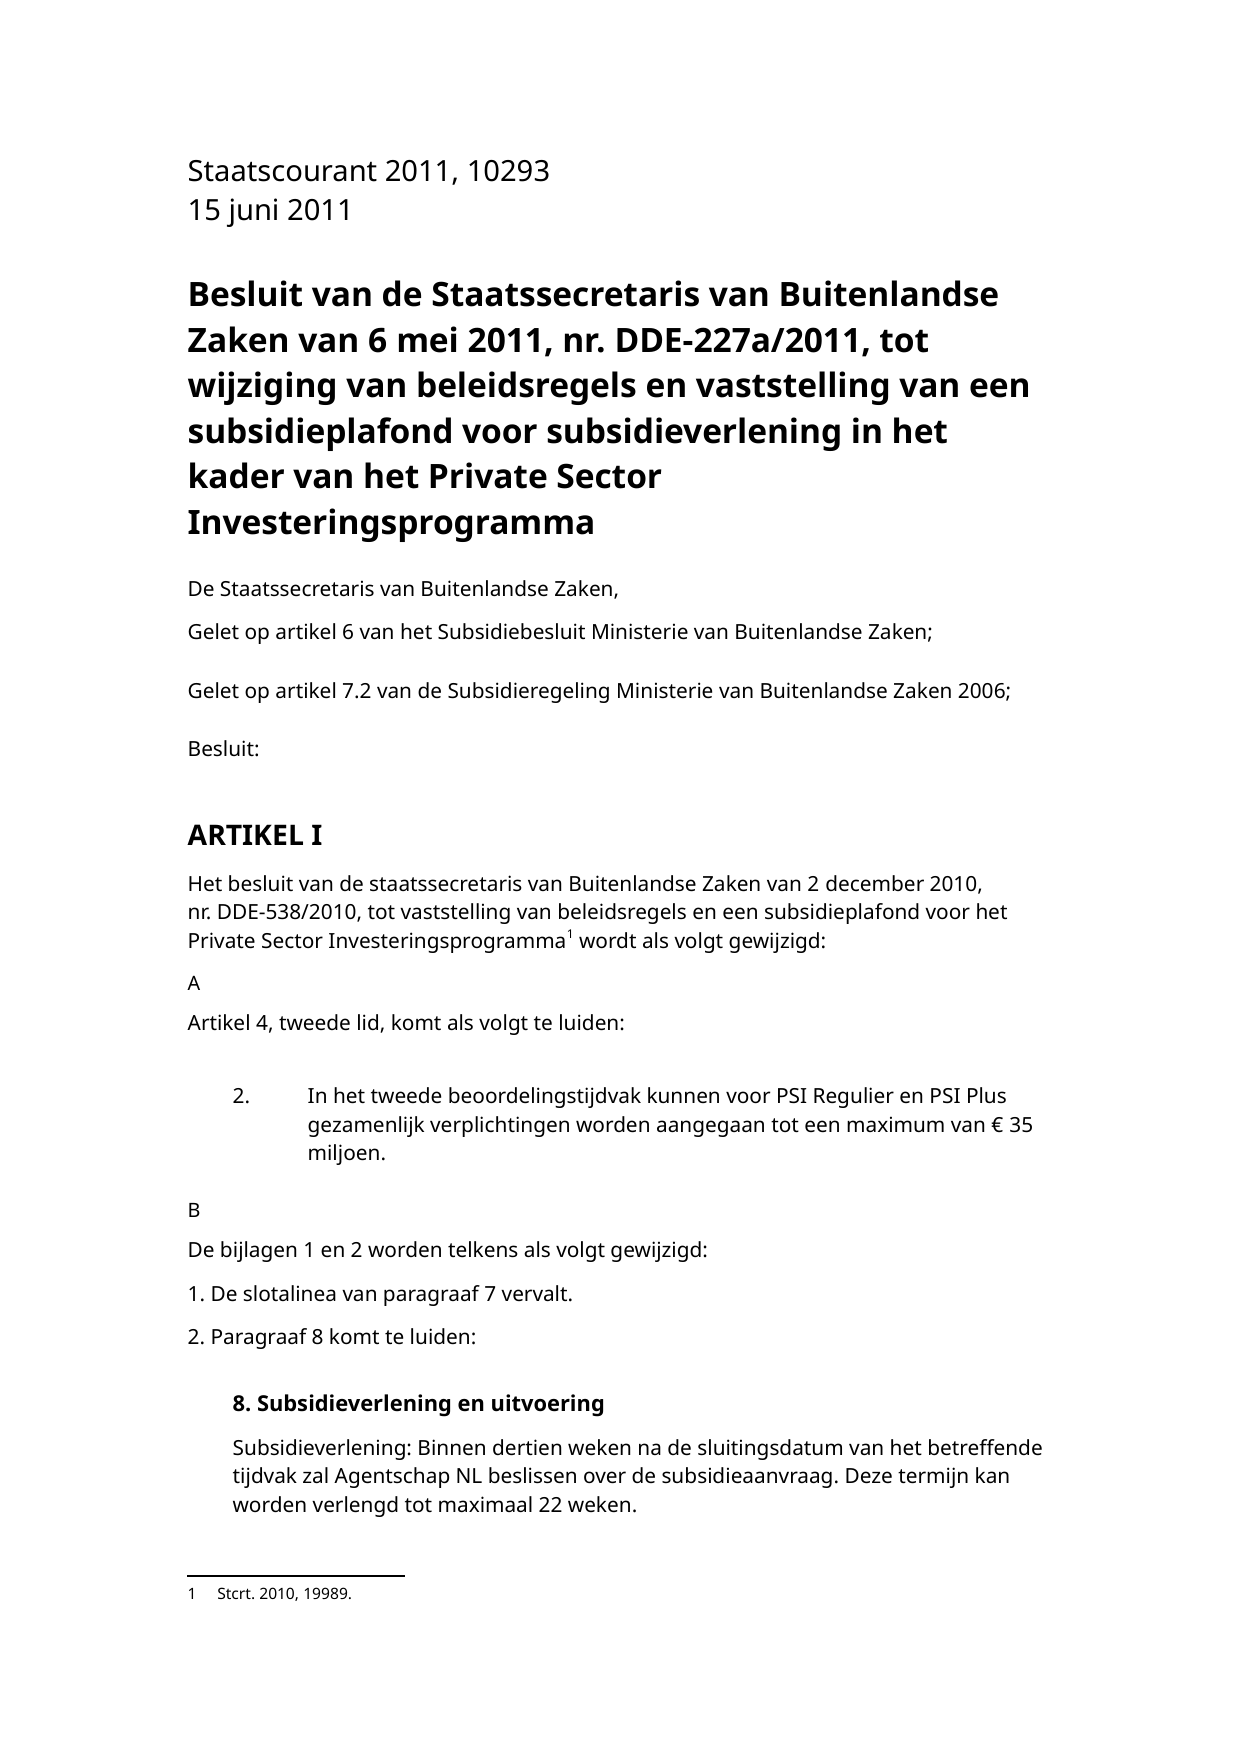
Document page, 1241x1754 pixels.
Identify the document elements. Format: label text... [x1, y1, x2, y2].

text Gelet op artikel 7.2 van de Subsidieregeling Ministerie van Buitenlandse Zaken 2006; [187, 676, 1053, 704]
text Staatscourant 2011, 10293 [187, 150, 1053, 190]
subtitle ARTIKEL I [187, 815, 1053, 854]
list In het tweede beoordelingstijdvak kunnen voor PSI Regulier en PSI Plus gezamenlijk verplichtingen worden aangegaan tot een maximum van € 35 miljoen. [232, 1081, 1053, 1167]
text Subsidieverlening: Binnen dertien weken na de sluitingsdatum van het betreffende tijdvak zal Agentschap NL beslissen over de subsidieaanvraag. Deze termijn kan worden verlengd tot maximaal 22 weken. [232, 1433, 1053, 1518]
text Besluit: [187, 734, 1053, 763]
text A [187, 969, 1053, 996]
text Het besluit van de staatssecretaris van Buitenlandse Zaken van 2 december 2010, nr. DDE-538/2010, tot vaststelling van beleidsregels en een subsidieplafond voor het Private Sector Investeringsprogramma wordt als volgt gewijzigd: [187, 869, 1053, 954]
text Gelet op artikel 6 van het Subsidiebesluit Ministerie van Buitenlandse Zaken; [187, 617, 1053, 646]
text 2. Paragraaf 8 komt te luiden: [187, 1322, 1053, 1351]
text Stcrt. 2010, 19989. [187, 1575, 1053, 1604]
text 15 juni 2011 [187, 190, 1053, 229]
text B [187, 1197, 1053, 1224]
text 1. De slotalinea van paragraaf 7 vervalt. [187, 1279, 1053, 1307]
subtitle Besluit van de Staatssecretaris van Buitenlandse Zaken van 6 mei 2011, nr. DDE-227a/2011, tot wijziging van beleidsregels en vaststelling van een subsidieplafond voor subsidieverlening in het kader van het Private Sector Investeringsprogramma [187, 271, 1053, 544]
text De bijlagen 1 en 2 worden telkens als volgt gewijzigd: [187, 1235, 1053, 1264]
text Artikel 4, tweede lid, komt als volgt te luiden: [187, 1008, 1053, 1036]
text De Staatssecretaris van Buitenlandse Zaken, [187, 574, 1053, 602]
subtitle 8. Subsidieverlening en uitvoering [232, 1388, 1053, 1418]
